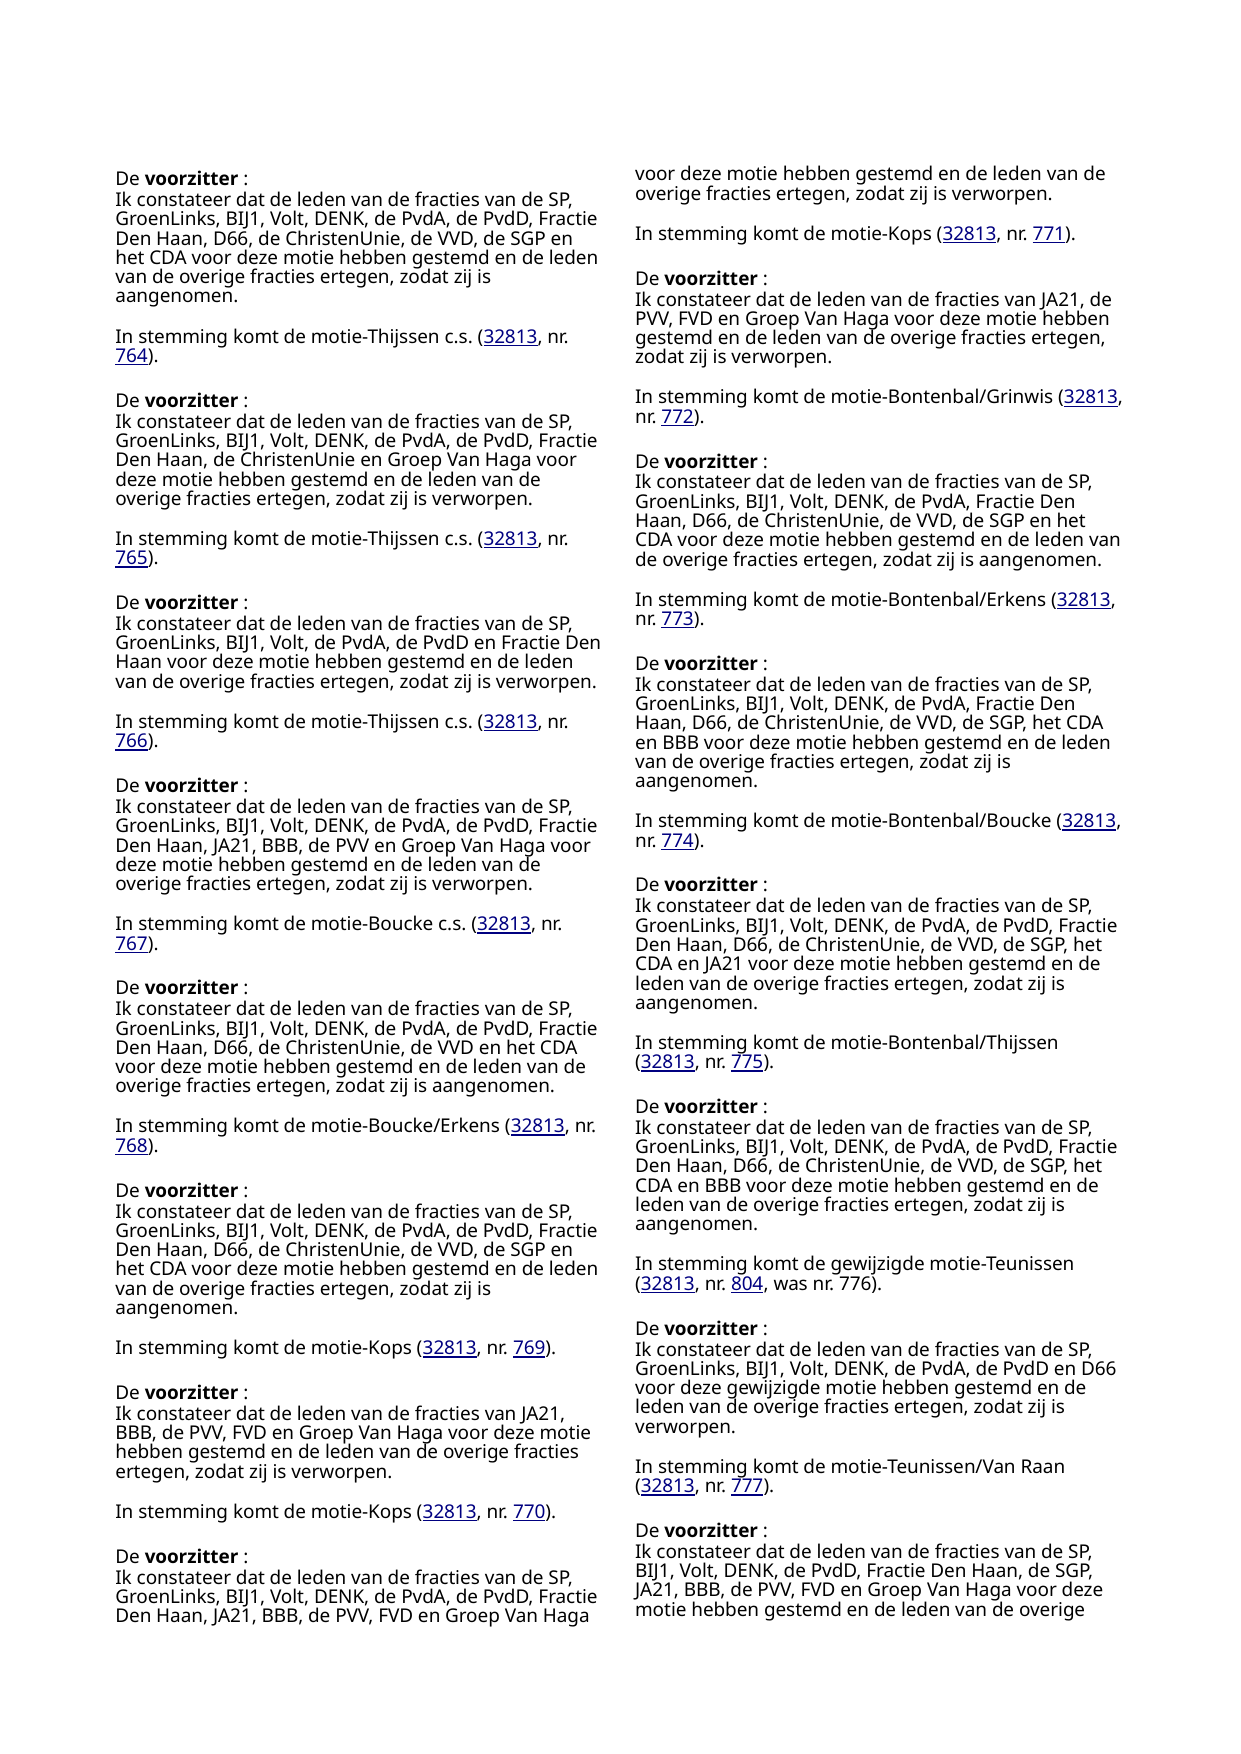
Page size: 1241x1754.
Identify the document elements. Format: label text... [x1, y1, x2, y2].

text In stemming komt de motie-Thijssen c.s. (32813, nr. 765). [115, 530, 605, 568]
text In stemming komt de motie-Boucke/Erkens (32813, nr. 768). [115, 1117, 605, 1156]
text In stemming komt de motie-Kops (32813, nr. 770). [115, 1503, 605, 1522]
text In stemming komt de motie-Bontenbal/Grinwis (32813, nr. 772). [635, 388, 1125, 427]
text De voorzitter : [635, 1315, 1125, 1341]
text De voorzitter : [635, 1093, 1125, 1119]
text Ik constateer dat de leden van de fracties van de SP, BIJ1, Volt, DENK, de PvdD, Fractie Den Haan, de SGP, JA21, BBB, de PVV, FVD en Groep Van Haga voor deze motie hebben gestemd en de leden van de overige [635, 1543, 1125, 1620]
text De voorzitter : [635, 872, 1125, 897]
text Ik constateer dat de leden van de fracties van JA21, BBB, de PVV, FVD en Groep Van Haga voor deze motie hebben gestemd en de leden van de overige fracties ertegen, zodat zij is verworpen. [115, 1405, 605, 1482]
text De voorzitter : [115, 589, 605, 615]
text In stemming komt de motie-Thijssen c.s. (32813, nr. 764). [115, 328, 605, 366]
text In stemming komt de motie-Boucke c.s. (32813, nr. 767). [115, 915, 605, 954]
text Ik constateer dat de leden van de fracties van de SP, GroenLinks, BIJ1, Volt, DENK, de PvdA, de PvdD, Fractie Den Haan, D66, de ChristenUnie, de VVD, de SGP, het CDA en JA21 voor deze motie hebben gestemd en de leden van de overige fracties ertegen, zodat zij is aangenomen. [635, 897, 1125, 1013]
text In stemming komt de motie-Bontenbal/Boucke (32813, nr. 774). [635, 812, 1125, 851]
text De voorzitter : [115, 772, 605, 798]
text De voorzitter : [635, 650, 1125, 676]
text De voorzitter : [115, 974, 605, 1000]
text Ik constateer dat de leden van de fracties van de SP, GroenLinks, BIJ1, Volt, DENK, de PvdA, Fractie Den Haan, D66, de ChristenUnie, de VVD, de SGP en het CDA voor deze motie hebben gestemd en de leden van de overige fracties ertegen, zodat zij is aangenomen. [635, 473, 1125, 570]
text In stemming komt de motie-Kops (32813, nr. 769). [115, 1339, 605, 1358]
text voor deze motie hebben gestemd en de leden van de overige fracties ertegen, zodat zij is verworpen. [635, 165, 1125, 204]
text De voorzitter : [115, 387, 605, 413]
text Ik constateer dat de leden van de fracties van de SP, GroenLinks, BIJ1, Volt, DENK, de PvdA, de PvdD, Fractie Den Haan, D66, de ChristenUnie, de VVD, de SGP en het CDA voor deze motie hebben gestemd en de leden van de overige fracties ertegen, zodat zij is aangenomen. [115, 191, 605, 307]
text De voorzitter : [115, 165, 605, 191]
text Ik constateer dat de leden van de fracties van de SP, GroenLinks, BIJ1, Volt, DENK, de PvdA, de PvdD en D66 voor deze gewijzigde motie hebben gestemd en de leden van de overige fracties ertegen, zodat zij is verworpen. [635, 1341, 1125, 1437]
text Ik constateer dat de leden van de fracties van de SP, GroenLinks, BIJ1, Volt, DENK, de PvdA, de PvdD, Fractie Den Haan, JA21, BBB, de PVV, FVD en Groep Van Haga [115, 1569, 605, 1626]
text Ik constateer dat de leden van de fracties van de SP, GroenLinks, BIJ1, Volt, DENK, de PvdA, Fractie Den Haan, D66, de ChristenUnie, de VVD, de SGP, het CDA en BBB voor deze motie hebben gestemd en de leden van de overige fracties ertegen, zodat zij is aangenomen. [635, 676, 1125, 791]
text Ik constateer dat de leden van de fracties van de SP, GroenLinks, BIJ1, Volt, DENK, de PvdA, de PvdD, Fractie Den Haan, D66, de ChristenUnie, de VVD en het CDA voor deze motie hebben gestemd en de leden van de overige fracties ertegen, zodat zij is aangenomen. [115, 1000, 605, 1097]
text De voorzitter : [115, 1379, 605, 1405]
text Ik constateer dat de leden van de fracties van de SP, GroenLinks, BIJ1, Volt, DENK, de PvdA, de PvdD, Fractie Den Haan, D66, de ChristenUnie, de VVD, de SGP, het CDA en BBB voor deze motie hebben gestemd en de leden van de overige fracties ertegen, zodat zij is aangenomen. [635, 1119, 1125, 1234]
text Ik constateer dat de leden van de fracties van de SP, GroenLinks, BIJ1, Volt, de PvdA, de PvdD en Fractie Den Haan voor deze motie hebben gestemd en de leden van de overige fracties ertegen, zodat zij is verworpen. [115, 615, 605, 692]
text De voorzitter : [635, 1517, 1125, 1543]
text De voorzitter : [635, 265, 1125, 291]
text Ik constateer dat de leden van de fracties van de SP, GroenLinks, BIJ1, Volt, DENK, de PvdA, de PvdD, Fractie Den Haan, JA21, BBB, de PVV en Groep Van Haga voor deze motie hebben gestemd en de leden van de overige fracties ertegen, zodat zij is verworpen. [115, 798, 605, 894]
text De voorzitter : [635, 448, 1125, 473]
text In stemming komt de motie-Teunissen/Van Raan (32813, nr. 777). [635, 1458, 1125, 1496]
text In stemming komt de motie-Bontenbal/Erkens (32813, nr. 773). [635, 591, 1125, 629]
text In stemming komt de gewijzigde motie-Teunissen (32813, nr. 804, was nr. 776). [635, 1255, 1125, 1294]
text Ik constateer dat de leden van de fracties van JA21, de PVV, FVD en Groep Van Haga voor deze motie hebben gestemd en de leden van de overige fracties ertegen, zodat zij is verworpen. [635, 291, 1125, 368]
text De voorzitter : [115, 1177, 605, 1203]
text Ik constateer dat de leden van de fracties van de SP, GroenLinks, BIJ1, Volt, DENK, de PvdA, de PvdD, Fractie Den Haan, de ChristenUnie en Groep Van Haga voor deze motie hebben gestemd en de leden van de overige fracties ertegen, zodat zij is verworpen. [115, 413, 605, 509]
text Ik constateer dat de leden van de fracties van de SP, GroenLinks, BIJ1, Volt, DENK, de PvdA, de PvdD, Fractie Den Haan, D66, de ChristenUnie, de VVD, de SGP en het CDA voor deze motie hebben gestemd en de leden van de overige fracties ertegen, zodat zij is aangenomen. [115, 1203, 605, 1318]
text De voorzitter : [115, 1543, 605, 1569]
text In stemming komt de motie-Kops (32813, nr. 771). [635, 225, 1125, 244]
text In stemming komt de motie-Bontenbal/Thijssen (32813, nr. 775). [635, 1034, 1125, 1072]
text In stemming komt de motie-Thijssen c.s. (32813, nr. 766). [115, 713, 605, 751]
